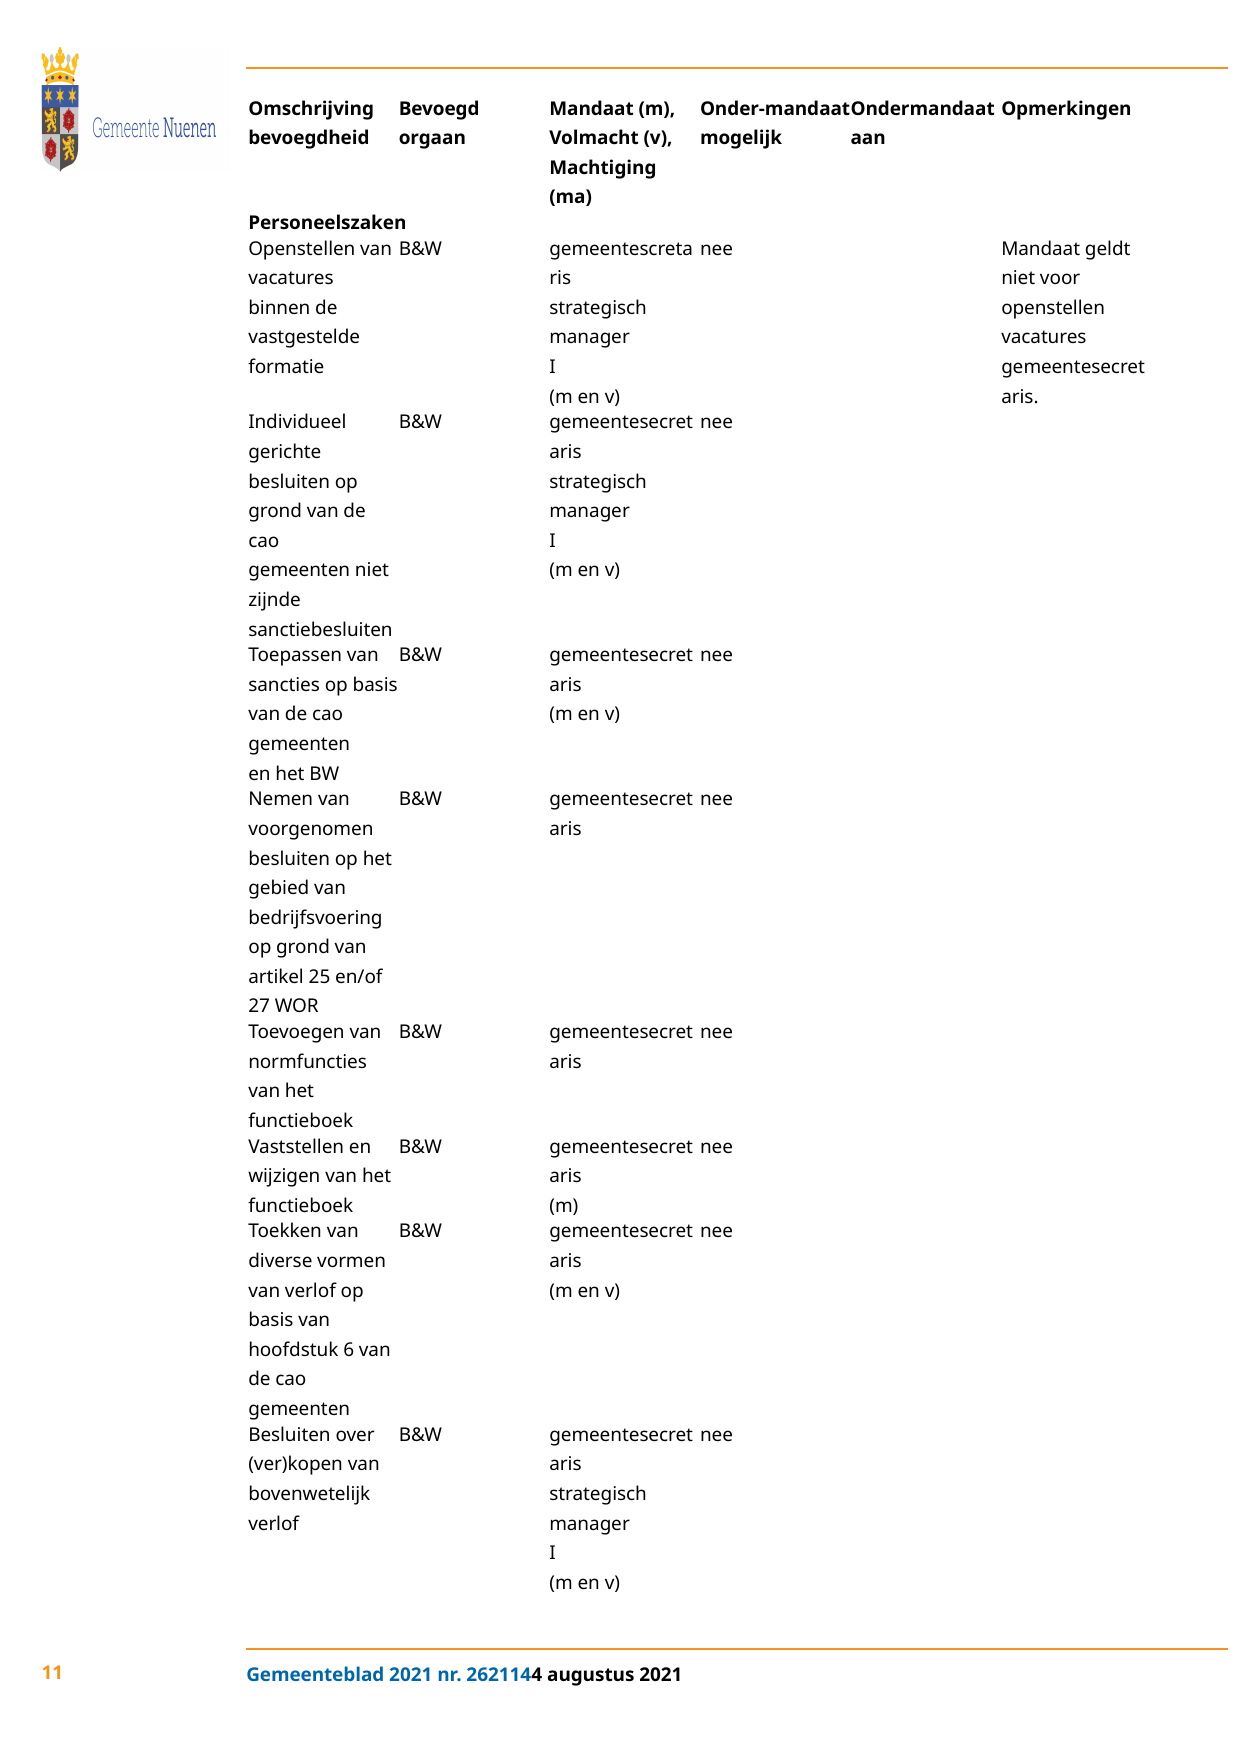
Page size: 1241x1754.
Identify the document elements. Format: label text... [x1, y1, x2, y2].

table_cell Individueel gerichte besluiten op grond van de cao gemeenten niet zijnde sanctiebesluiten [248, 409, 398, 641]
table_header Onder-mandaat mogelijk [700, 95, 850, 209]
table_cell [1001, 786, 1152, 1018]
table_cell B&W [399, 786, 549, 1018]
table_cell nee [700, 409, 850, 641]
table_cell gemeentesecretaris [549, 786, 700, 1018]
table_cell gemeentesecretaris strategisch manager I (m en v) [549, 409, 700, 641]
table_cell B&W [399, 409, 549, 641]
table_cell B&W [399, 1218, 549, 1421]
table_cell gemeentesecretaris (m) [549, 1133, 700, 1218]
table_cell nee [700, 1218, 850, 1421]
table_cell [850, 1133, 1001, 1218]
table_cell [1001, 1421, 1152, 1594]
table_cell nee [700, 235, 850, 409]
table_header Omschrijving bevoegdheid [248, 95, 398, 209]
table_cell Toepassen van sancties op basis van de cao gemeenten en het BW [248, 641, 398, 786]
table_cell [1001, 641, 1152, 786]
picture [41, 47, 231, 172]
table_cell Toevoegen van normfuncties van het functieboek [248, 1018, 398, 1133]
table_cell B&W [399, 235, 549, 409]
table_cell nee [700, 786, 850, 1018]
table_cell Toekken van diverse vormen van verlof op basis van hoofdstuk 6 van de cao gemeenten [248, 1218, 398, 1421]
table_cell [850, 235, 1001, 409]
table_cell gemeentescretaris strategisch manager I (m en v) [549, 235, 700, 409]
table_cell [1001, 409, 1152, 641]
table_cell nee [700, 641, 850, 786]
table_cell Nemen van voorgenomen besluiten op het gebied van bedrijfsvoering op grond van artikel 25 en/of 27 WOR [248, 786, 398, 1018]
table_header Opmerkingen [1001, 95, 1152, 209]
table_cell B&W [399, 1421, 549, 1594]
table_cell B&W [399, 1133, 549, 1218]
table_cell Openstellen van vacatures binnen de vastgestelde formatie [248, 235, 398, 409]
table_cell [850, 409, 1001, 641]
table_cell nee [700, 1018, 850, 1133]
table_cell nee [700, 1133, 850, 1218]
table_cell nee [700, 1421, 850, 1594]
table_cell [1001, 1133, 1152, 1218]
table_cell [850, 1218, 1001, 1421]
table_header Ondermandaat aan [850, 95, 1001, 209]
table_header Bevoegd orgaan [399, 95, 549, 209]
table_cell gemeentesecretaris (m en v) [549, 1218, 700, 1421]
table_cell [850, 1018, 1001, 1133]
table_cell [850, 1421, 1001, 1594]
table_cell B&W [399, 1018, 549, 1133]
table_cell [1001, 1218, 1152, 1421]
table_cell B&W [399, 641, 549, 786]
table_cell [1001, 1018, 1152, 1133]
table_cell gemeentesecretaris strategisch manager I (m en v) [549, 1421, 700, 1594]
table_cell gemeentesecretaris (m en v) [549, 641, 700, 786]
table_header Mandaat (m), Volmacht (v), Machtiging (ma) [549, 95, 700, 209]
table_cell Vaststellen en wijzigen van het functieboek [248, 1133, 398, 1218]
table_cell [850, 641, 1001, 786]
table_cell Personeelszaken [248, 209, 1152, 235]
table_cell gemeentesecretaris [549, 1018, 700, 1133]
table_cell Besluiten over (ver)kopen van bovenwetelijk verlof [248, 1421, 398, 1594]
table_cell Mandaat geldt niet voor openstellen vacatures gemeentesecretaris. [1001, 235, 1152, 409]
table_cell [850, 786, 1001, 1018]
